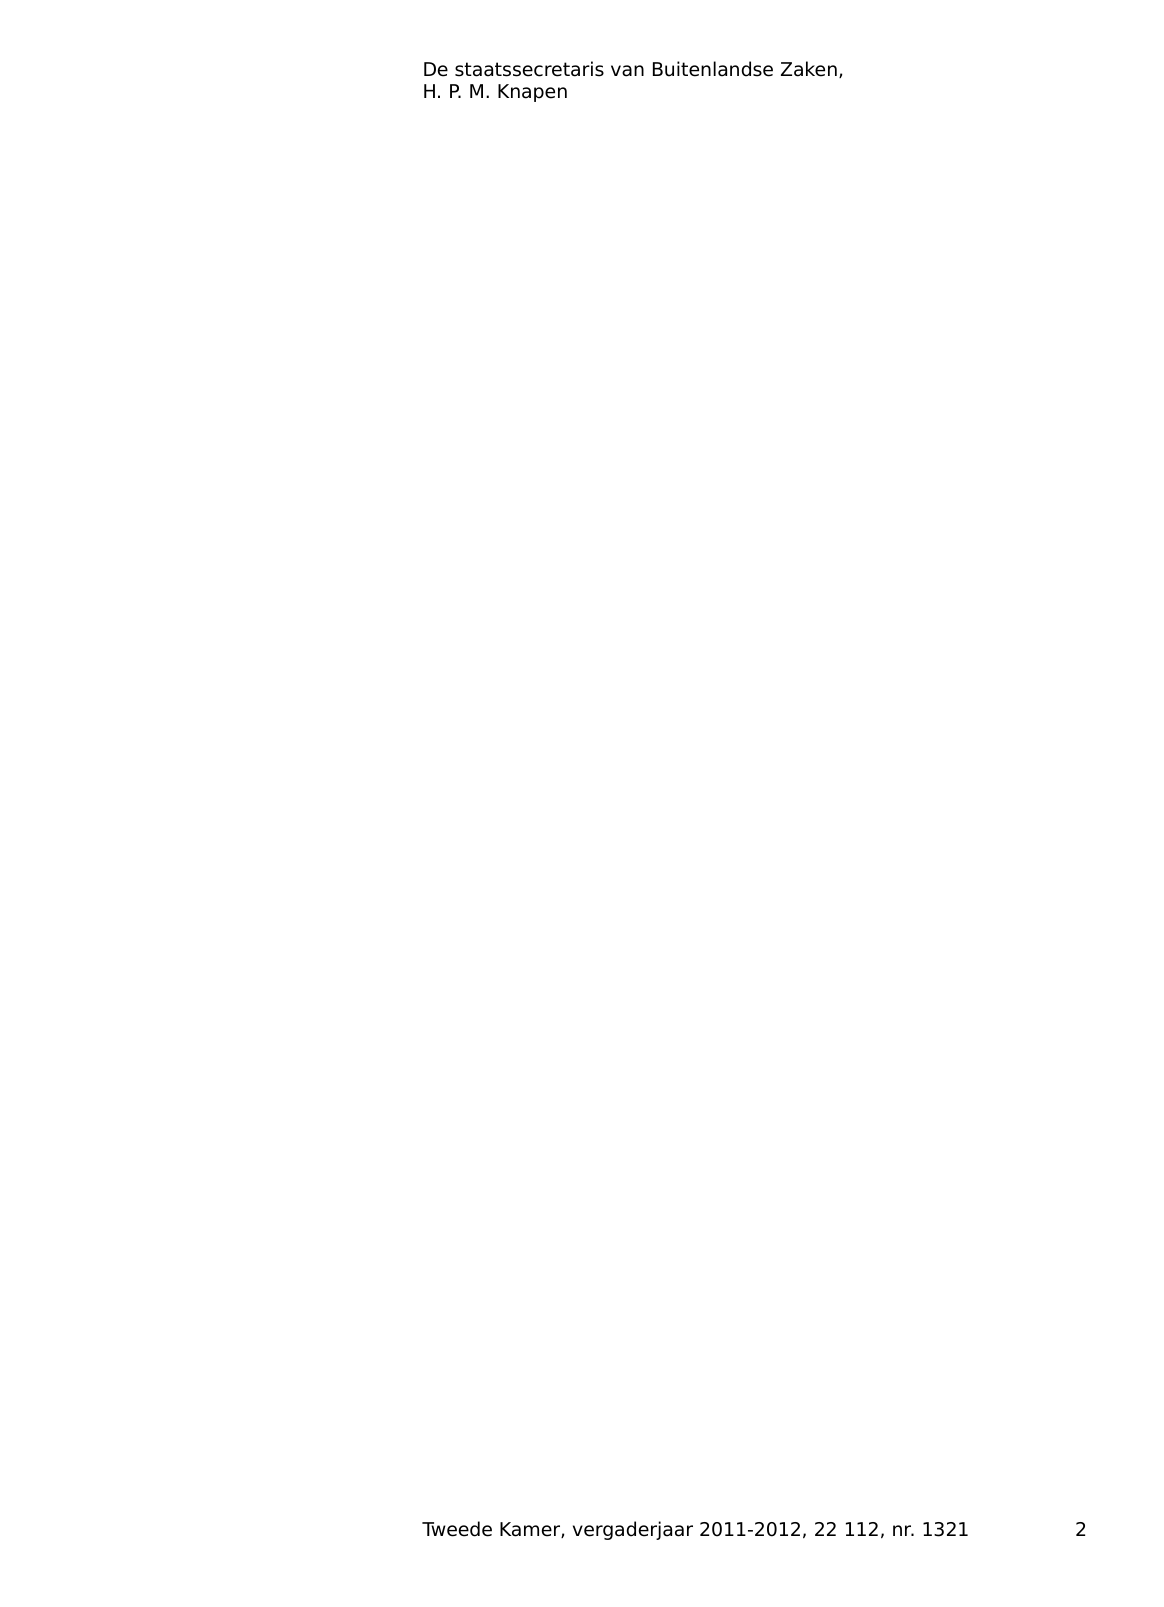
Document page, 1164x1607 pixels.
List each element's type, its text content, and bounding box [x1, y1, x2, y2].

text De staatssecretaris van Buitenlandse Zaken, H. P. M. Knapen [422, 59, 1087, 103]
